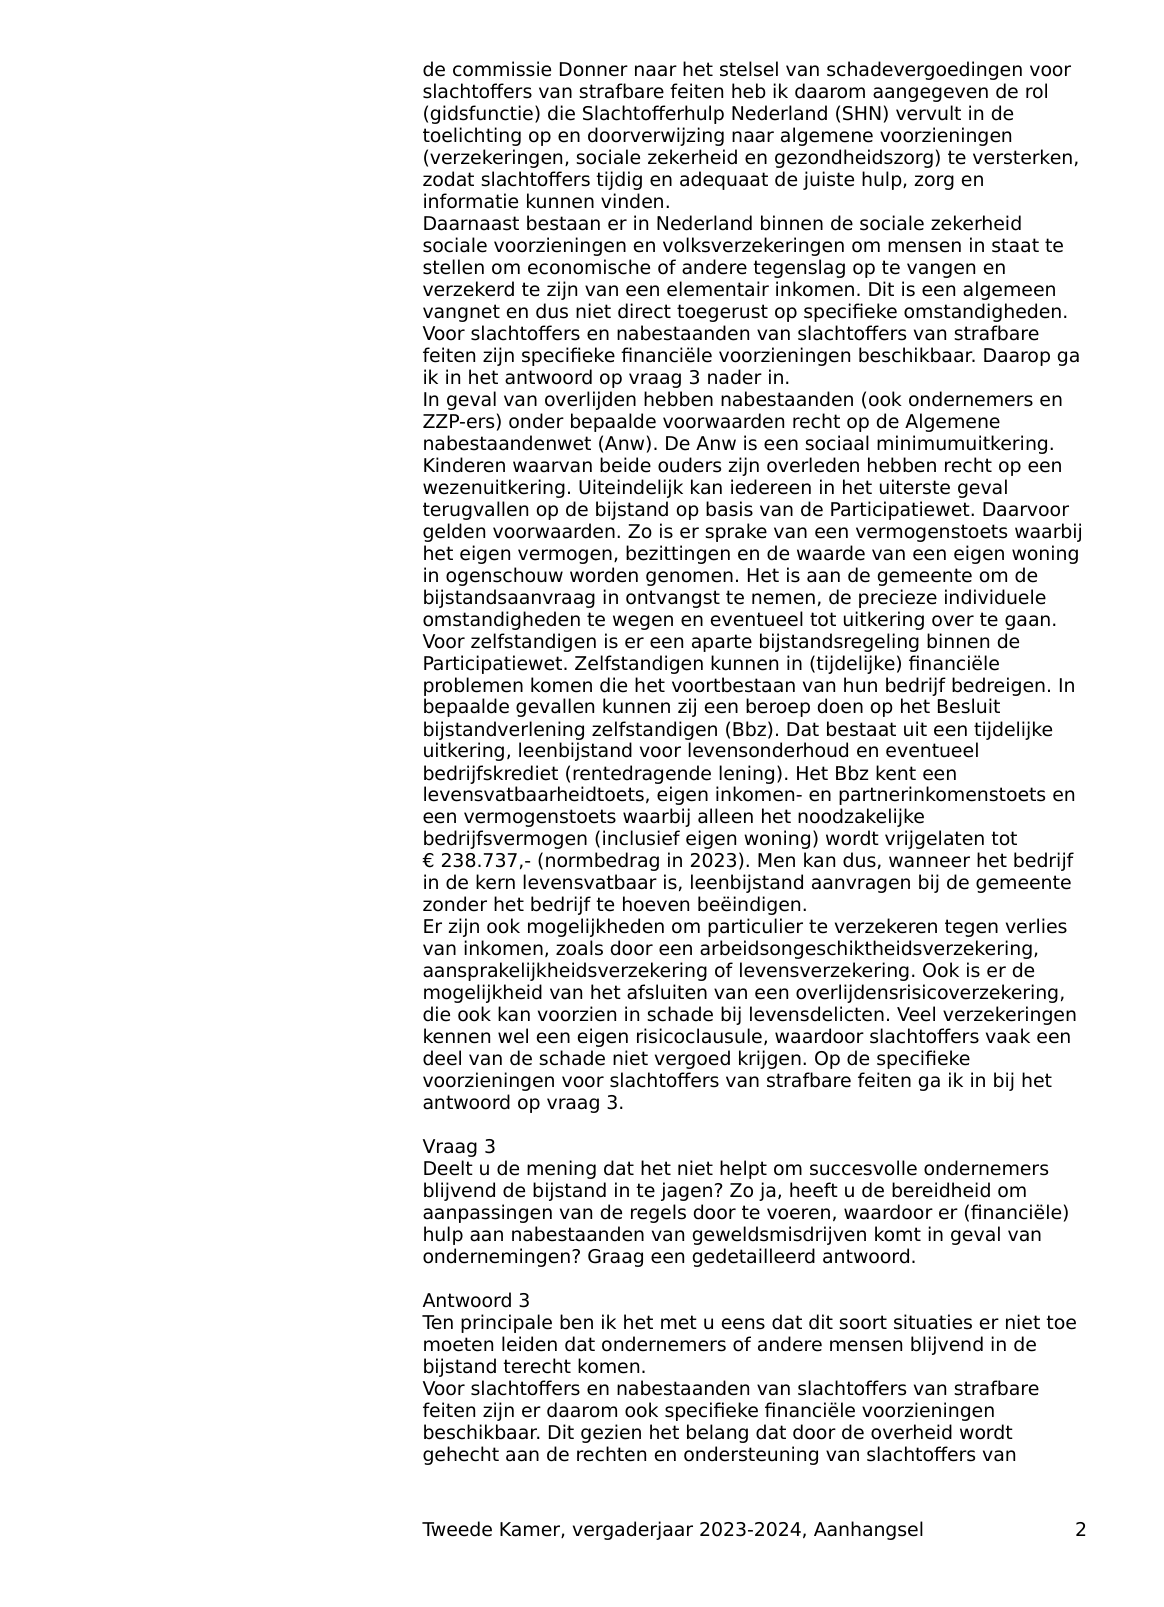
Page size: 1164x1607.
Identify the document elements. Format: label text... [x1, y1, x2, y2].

text de commissie Donner naar het stelsel van schadevergoedingen voor slachtoffers van strafbare feiten heb ik daarom aangegeven de rol (gidsfunctie) die Slachtofferhulp Nederland (SHN) vervult in de toelichting op en doorverwijzing naar algemene voorzieningen (verzekeringen, sociale zekerheid en gezondheidszorg) te versterken, zodat slachtoffers tijdig en adequaat de juiste hulp, zorg en informatie kunnen vinden. [422, 59, 1087, 213]
text In geval van overlijden hebben nabestaanden (ook ondernemers en ZZP-ers) onder bepaalde voorwaarden recht op de Algemene nabestaandenwet (Anw). De Anw is een sociaal minimumuitkering. Kinderen waarvan beide ouders zijn overleden hebben recht op een wezenuitkering. Uiteindelijk kan iedereen in het uiterste geval terugvallen op de bijstand op basis van de Participatiewet. Daarvoor gelden voorwaarden. Zo is er sprake van een vermogenstoets waarbij het eigen vermogen, bezittingen en de waarde van een eigen woning in ogenschouw worden genomen. Het is aan de gemeente om de bijstandsaanvraag in ontvangst te nemen, de precieze individuele omstandigheden te wegen en eventueel tot uitkering over te gaan. [422, 389, 1087, 631]
text Daarnaast bestaan er in Nederland binnen de sociale zekerheid sociale voorzieningen en volksverzekeringen om mensen in staat te stellen om economische of andere tegenslag op te vangen en verzekerd te zijn van een elementair inkomen. Dit is een algemeen vangnet en dus niet direct toegerust op specifieke omstandigheden. Voor slachtoffers en nabestaanden van slachtoffers van strafbare feiten zijn specifieke financiële voorzieningen beschikbaar. Daarop ga ik in het antwoord op vraag 3 nader in. [422, 213, 1087, 389]
text Ten principale ben ik het met u eens dat dit soort situaties er niet toe moeten leiden dat ondernemers of andere mensen blijvend in de bijstand terecht komen. [422, 1312, 1087, 1378]
text Er zijn ook mogelijkheden om particulier te verzekeren tegen verlies van inkomen, zoals door een arbeidsongeschiktheidsverzekering, aansprakelijkheidsverzekering of levensverzekering. Ook is er de mogelijkheid van het afsluiten van een overlijdensrisicoverzekering, die ook kan voorzien in schade bij levensdelicten. Veel verzekeringen kennen wel een eigen risicoclausule, waardoor slachtoffers vaak een deel van de schade niet vergoed krijgen. Op de specifieke voorzieningen voor slachtoffers van strafbare feiten ga ik in bij het antwoord op vraag 3. [422, 916, 1087, 1114]
text Deelt u de mening dat het niet helpt om succesvolle ondernemers blijvend de bijstand in te jagen? Zo ja, heeft u de bereidheid om aanpassingen van de regels door te voeren, waardoor er (financiële) hulp aan nabestaanden van geweldsmisdrijven komt in geval van ondernemingen? Graag een gedetailleerd antwoord. [422, 1158, 1087, 1268]
text Voor zelfstandigen is er een aparte bijstandsregeling binnen de Participatiewet. Zelfstandigen kunnen in (tijdelijke) financiële problemen komen die het voortbestaan van hun bedrijf bedreigen. In bepaalde gevallen kunnen zij een beroep doen op het Besluit bijstandverlening zelfstandigen (Bbz). Dat bestaat uit een tijdelijke uitkering, leenbijstand voor levensonderhoud en eventueel bedrijfskrediet (rentedragende lening). Het Bbz kent een levensvatbaarheidtoets, eigen inkomen- en partnerinkomenstoets en een vermogenstoets waarbij alleen het noodzakelijke bedrijfsvermogen (inclusief eigen woning) wordt vrijgelaten tot € 238.737,- (normbedrag in 2023). Men kan dus, wanneer het bedrijf in de kern levensvatbaar is, leenbijstand aanvragen bij de gemeente zonder het bedrijf te hoeven beëindigen. [422, 631, 1087, 916]
text Antwoord 3 [422, 1290, 1087, 1312]
text Voor slachtoffers en nabestaanden van slachtoffers van strafbare feiten zijn er daarom ook specifieke financiële voorzieningen beschikbaar. Dit gezien het belang dat door de overheid wordt gehecht aan de rechten en ondersteuning van slachtoffers van [422, 1378, 1087, 1466]
text Vraag 3 [422, 1136, 1087, 1158]
